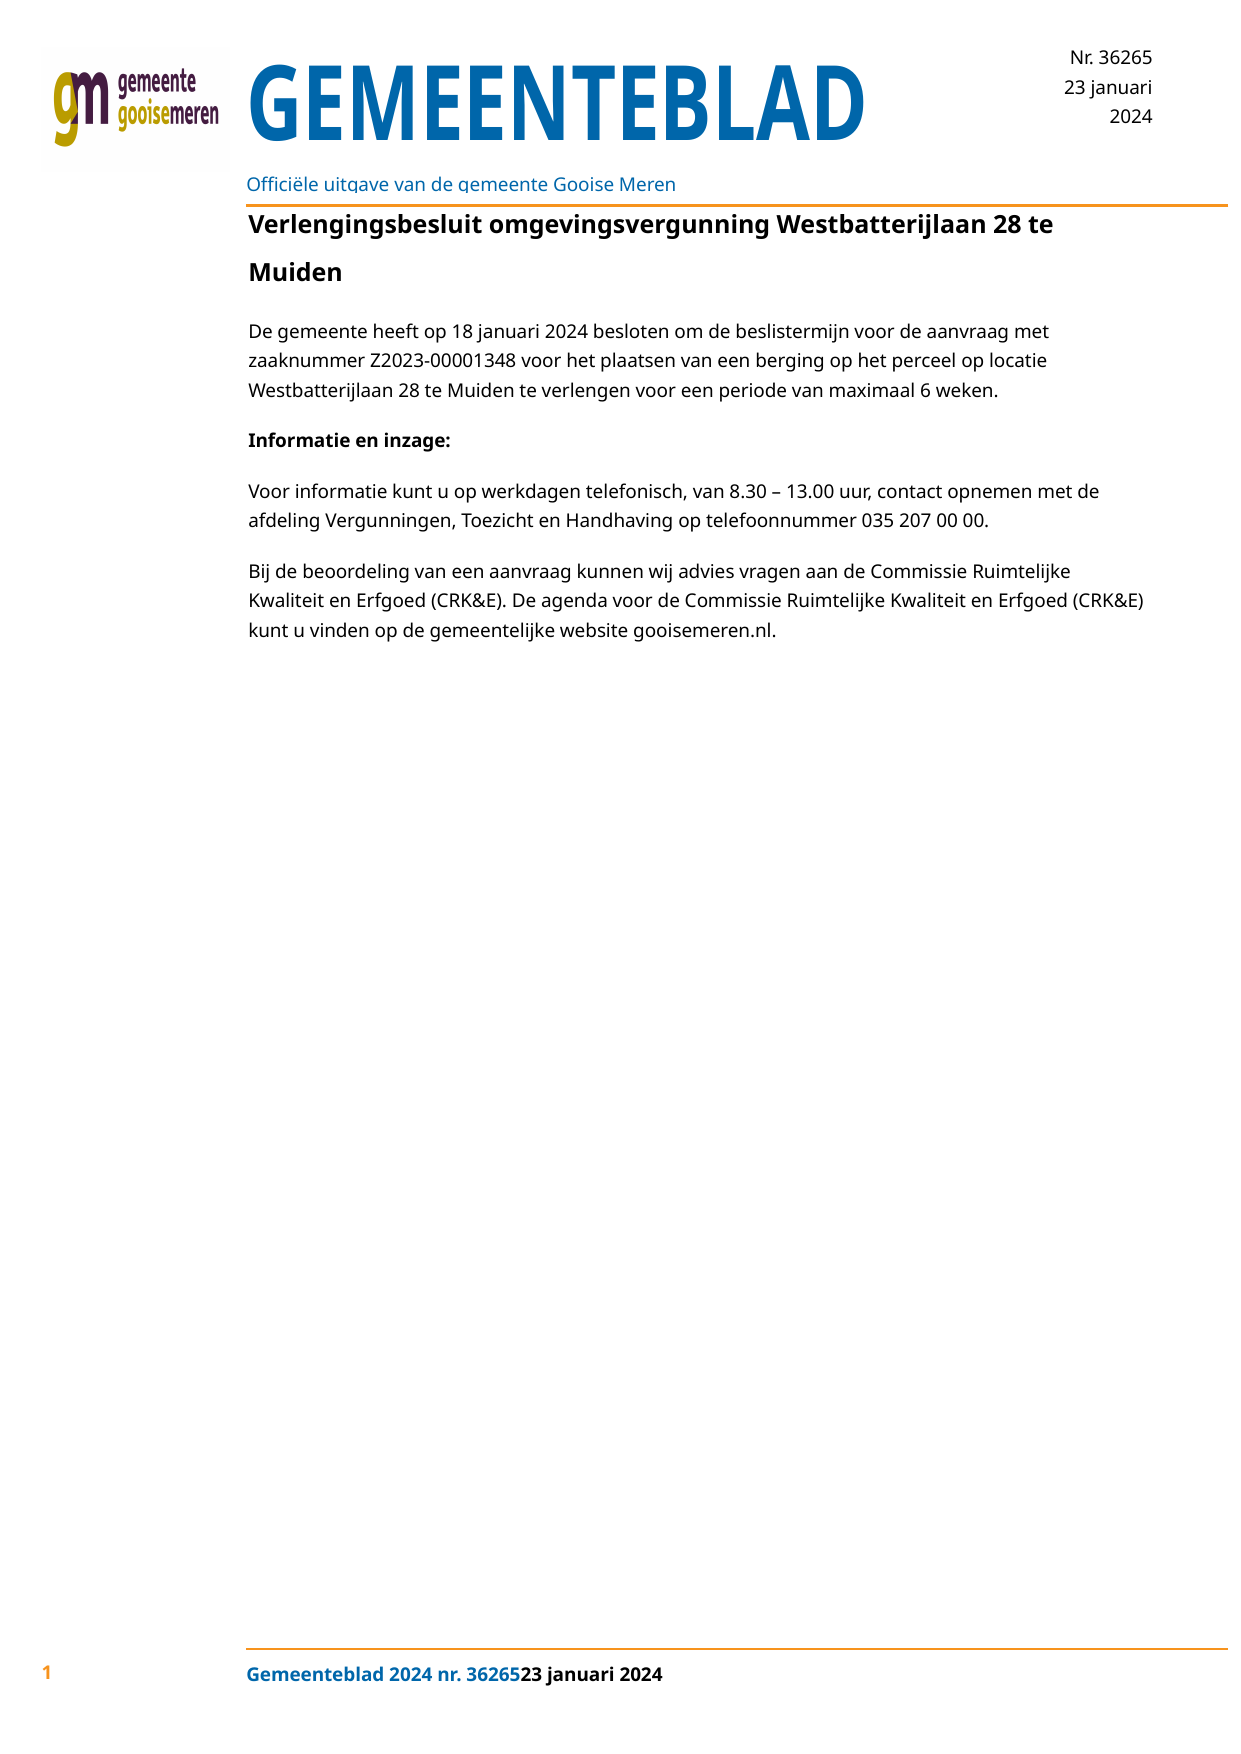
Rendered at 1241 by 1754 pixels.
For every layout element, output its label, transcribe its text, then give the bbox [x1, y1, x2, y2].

picture [41, 47, 231, 172]
text Verlengingsbesluit omgevingsvergunning Westbatterijlaan 28 te Muiden [248, 207, 1152, 288]
text Bij de beoordeling van een aanvraag kunnen wij advies vragen aan de Commissie Ruimtelijke Kwaliteit en Erfgoed (CRK&E). De agenda voor de Commissie Ruimtelijke Kwaliteit en Erfgoed (CRK&E) kunt u vinden op de gemeentelijke website gooisemeren.nl. [248, 558, 1152, 643]
text Voor informatie kunt u op werkdagen telefonisch, van 8.30 – 13.00 uur, contact opnemen met de afdeling Vergunningen, Toezicht en Handhaving op telefoonnummer 035 207 00 00. [248, 478, 1152, 533]
text Informatie en inzage: [248, 427, 1152, 453]
text De gemeente heeft op 18 januari 2024 besloten om de beslistermijn voor de aanvraag met zaaknummer Z2023-00001348 voor het plaatsen van een berging op het perceel op locatie Westbatterijlaan 28 te Muiden te verlengen voor een periode van maximaal 6 weken. [248, 318, 1152, 403]
